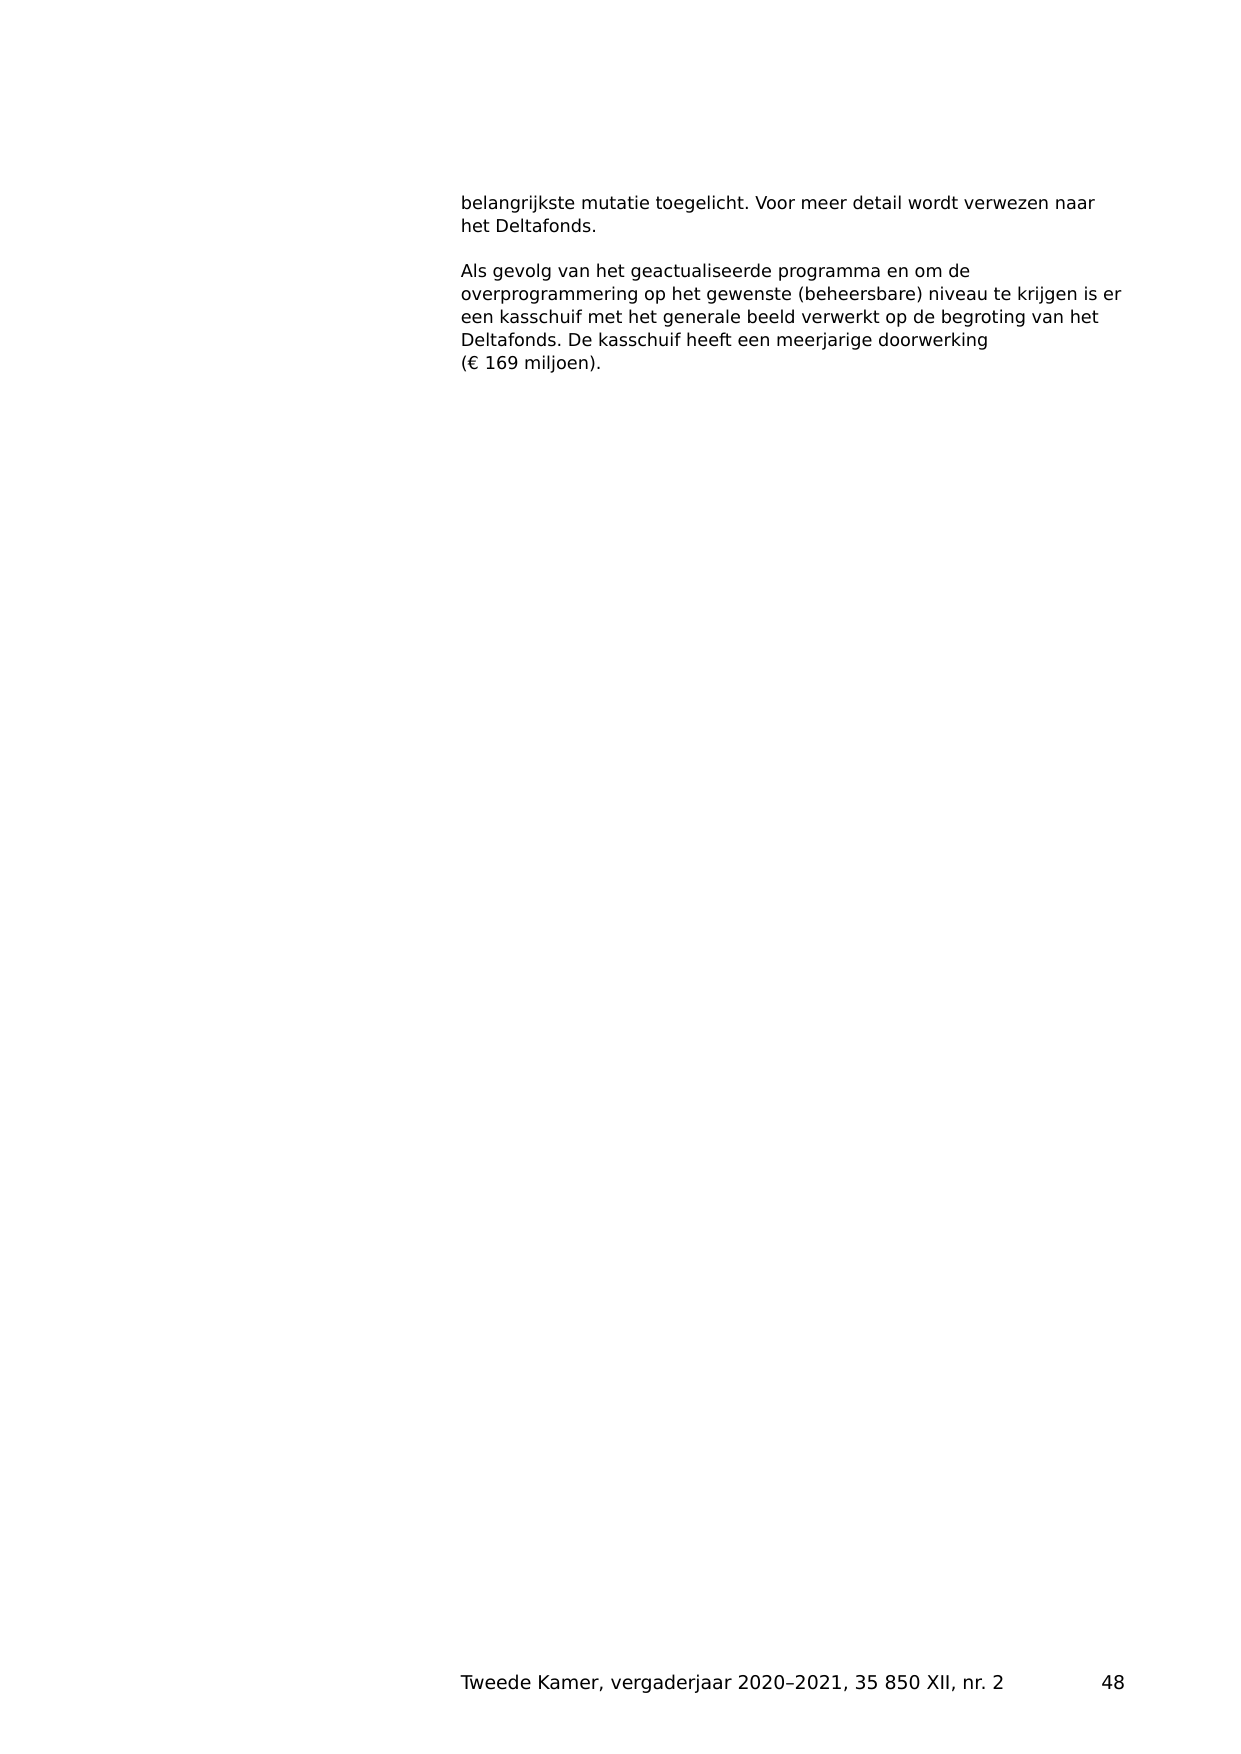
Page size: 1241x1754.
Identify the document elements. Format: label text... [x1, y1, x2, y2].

text Als gevolg van het geactualiseerde programma en om de overprogrammering op het gewenste (beheersbare) niveau te krijgen is er een kasschuif met het generale beeld verwerkt op de begroting van het Deltafonds. De kasschuif heeft een meerjarige doorwerking (€ 169 miljoen). [461, 259, 1125, 374]
text belangrijkste mutatie toegelicht. Voor meer detail wordt verwezen naar het Deltafonds. [461, 191, 1125, 237]
